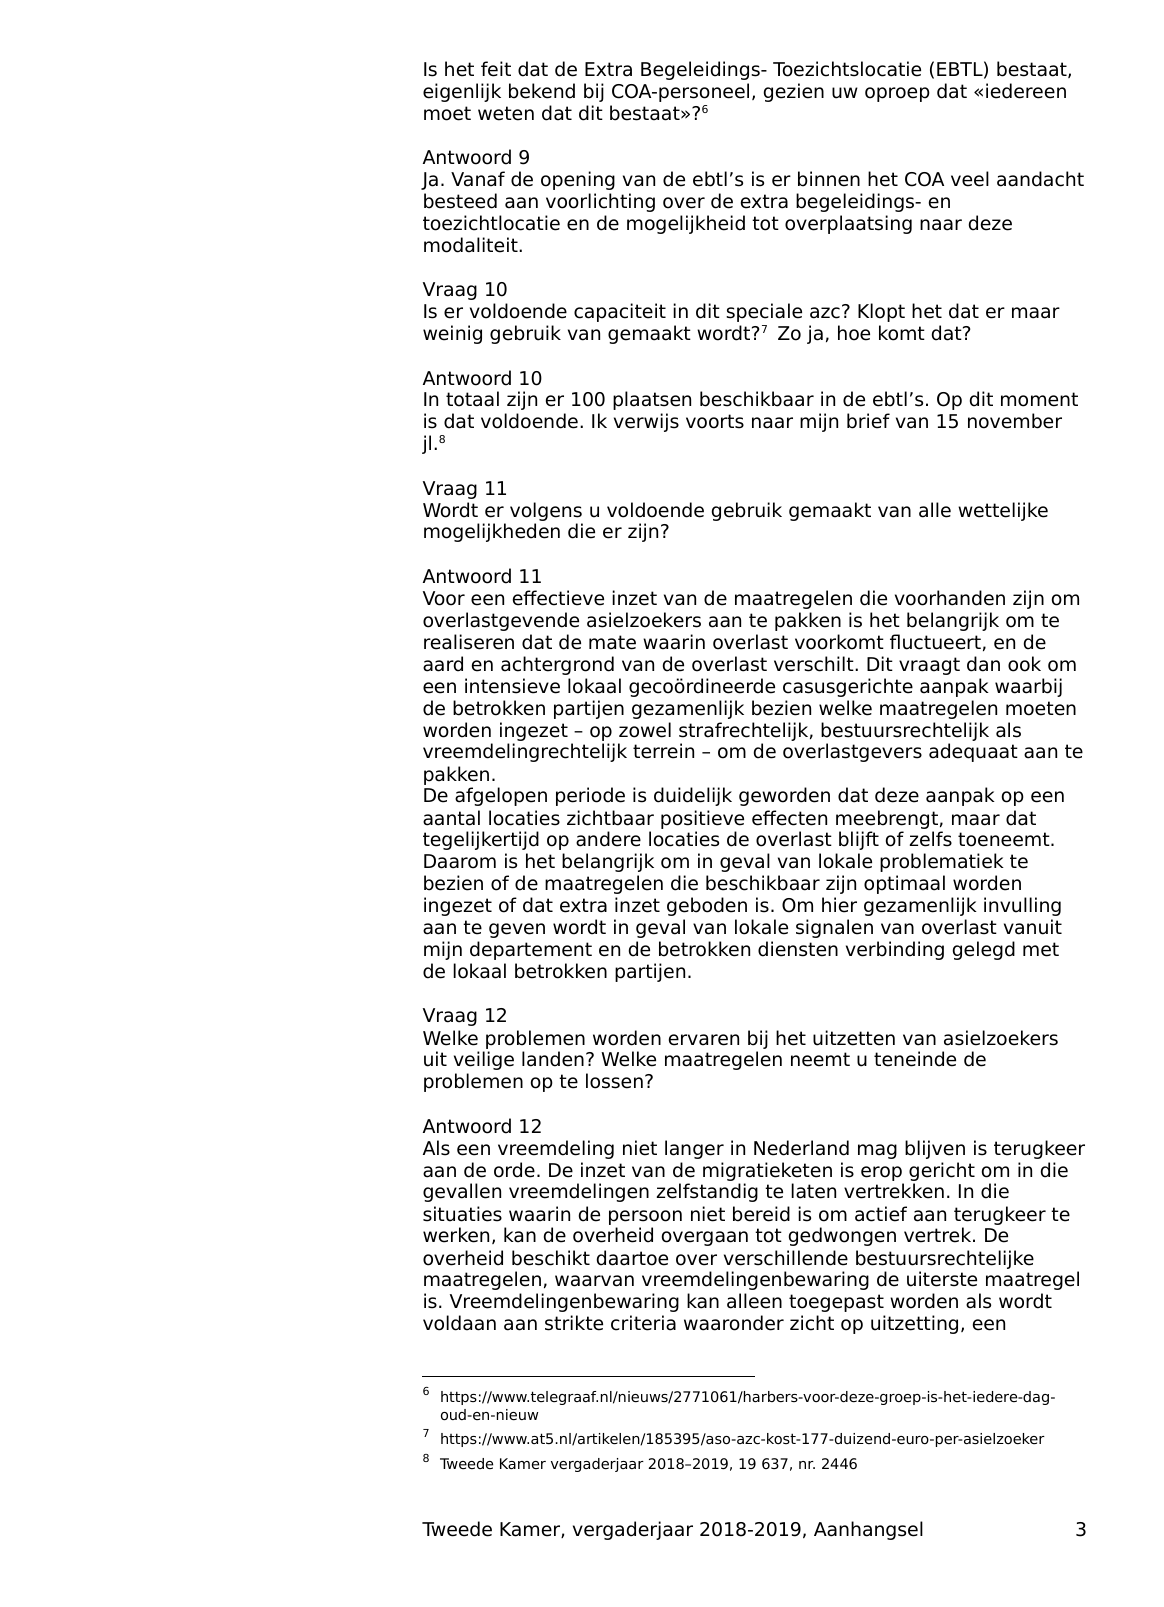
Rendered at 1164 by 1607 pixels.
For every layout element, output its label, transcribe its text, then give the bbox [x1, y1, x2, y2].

text In totaal zijn er 100 plaatsen beschikbaar in de ebtl’s. Op dit moment is dat voldoende. Ik verwijs voorts naar mijn brief van 15 november jl. [422, 389, 1087, 455]
text Voor een effectieve inzet van de maatregelen die voorhanden zijn om overlastgevende asielzoekers aan te pakken is het belangrijk om te realiseren dat de mate waarin overlast voorkomt fluctueert, en de aard en achtergrond van de overlast verschilt. Dit vraagt dan ook om een intensieve lokaal gecoördineerde casusgerichte aanpak waarbij de betrokken partijen gezamenlijk bezien welke maatregelen moeten worden ingezet – op zowel strafrechtelijk, bestuursrechtelijk als vreemdelingrechtelijk terrein – om de overlastgevers adequaat aan te pakken. [422, 588, 1087, 785]
text https://www.at5.nl/artikelen/185395/aso-azc-kost-177-duizend-euro-per-asielzoeker [422, 1427, 1087, 1449]
text Ja. Vanaf de opening van de ebtl’s is er binnen het COA veel aandacht besteed aan voorlichting over de extra begeleidings- en toezichtlocatie en de mogelijkheid tot overplaatsing naar deze modaliteit. [422, 169, 1087, 257]
text Antwoord 12 [422, 1116, 1087, 1137]
text De afgelopen periode is duidelijk geworden dat deze aanpak op een aantal locaties zichtbaar positieve effecten meebrengt, maar dat tegelijkertijd op andere locaties de overlast blijft of zelfs toeneemt. Daarom is het belangrijk om in geval van lokale problematiek te bezien of de maatregelen die beschikbaar zijn optimaal worden ingezet of dat extra inzet geboden is. Om hier gezamenlijk invulling aan te geven wordt in geval van lokale signalen van overlast vanuit mijn departement en de betrokken diensten verbinding gelegd met de lokaal betrokken partijen. [422, 785, 1087, 983]
text Antwoord 11 [422, 566, 1087, 588]
text Is er voldoende capaciteit in dit speciale azc? Klopt het dat er maar weinig gebruik van gemaakt wordt? Zo ja, hoe komt dat? [422, 301, 1087, 345]
text Tweede Kamer vergaderjaar 2018–2019, 19 637, nr. 2446 [422, 1452, 1087, 1474]
text Wordt er volgens u voldoende gebruik gemaakt van alle wettelijke mogelijkheden die er zijn? [422, 499, 1087, 543]
text Antwoord 10 [422, 367, 1087, 389]
text Vraag 10 [422, 279, 1087, 301]
text Is het feit dat de Extra Begeleidings- Toezichtslocatie (EBTL) bestaat, eigenlijk bekend bij COA-personeel, gezien uw oproep dat «iedereen moet weten dat dit bestaat»? [422, 59, 1087, 125]
text Antwoord 9 [422, 147, 1087, 169]
text Vraag 11 [422, 477, 1087, 499]
text https://www.telegraaf.nl/nieuws/2771061/harbers-voor-deze-groep-is-het-iedere-dag-oud-en-nieuw [422, 1385, 1087, 1424]
text Als een vreemdeling niet langer in Nederland mag blijven is terugkeer aan de orde. De inzet van de migratieketen is erop gericht om in die gevallen vreemdelingen zelfstandig te laten vertrekken. In die situaties waarin de persoon niet bereid is om actief aan terugkeer te werken, kan de overheid overgaan tot gedwongen vertrek. De overheid beschikt daartoe over verschillende bestuursrechtelijke maatregelen, waarvan vreemdelingenbewaring de uiterste maatregel is. Vreemdelingenbewaring kan alleen toegepast worden als wordt voldaan aan strikte criteria waaronder zicht op uitzetting, een [422, 1137, 1087, 1335]
text Vraag 12 [422, 1005, 1087, 1027]
text Welke problemen worden ervaren bij het uitzetten van asielzoekers uit veilige landen? Welke maatregelen neemt u teneinde de problemen op te lossen? [422, 1027, 1087, 1093]
